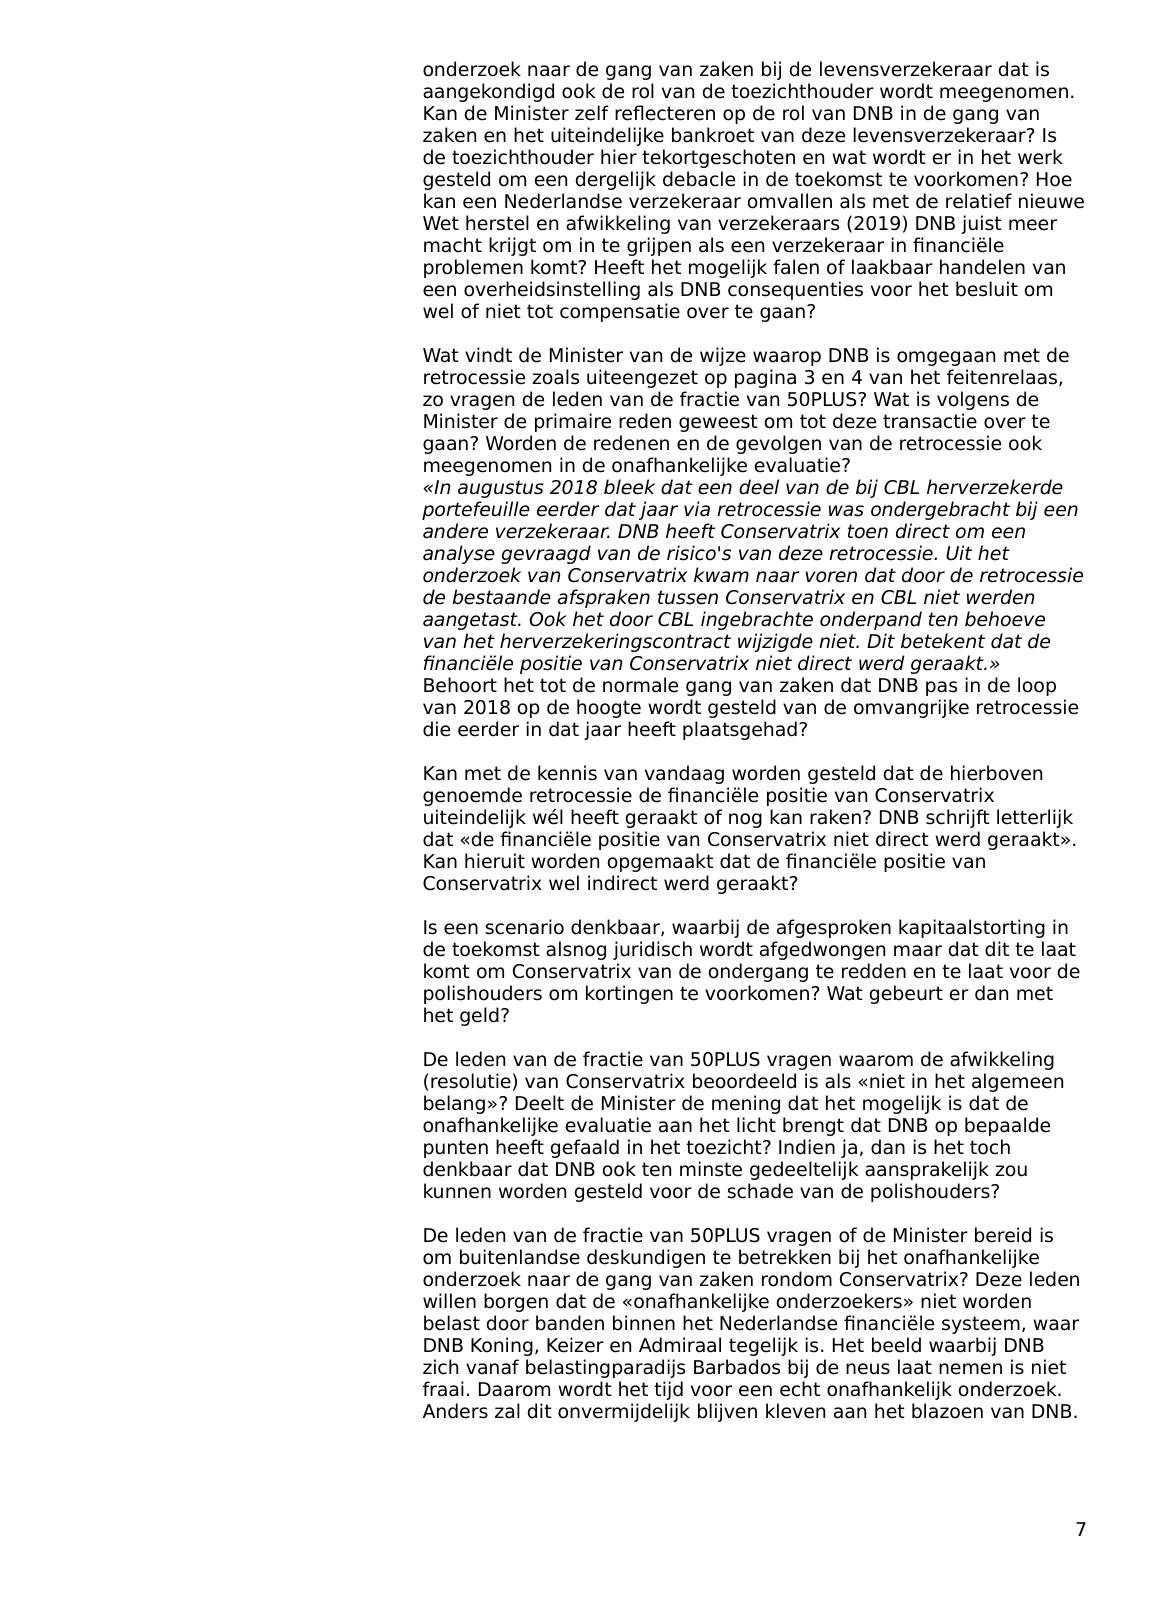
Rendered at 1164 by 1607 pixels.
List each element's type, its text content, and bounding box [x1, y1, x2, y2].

text Behoort het tot de normale gang van zaken dat DNB pas in de loop van 2018 op de hoogte wordt gesteld van de omvangrijke retrocessie die eerder in dat jaar heeft plaatsgehad? [422, 675, 1087, 741]
text Is een scenario denkbaar, waarbij de afgesproken kapitaalstorting in de toekomst alsnog juridisch wordt afgedwongen maar dat dit te laat komt om Conservatrix van de ondergang te redden en te laat voor de polishouders om kortingen te voorkomen? Wat gebeurt er dan met het geld? [422, 917, 1087, 1027]
text «In augustus 2018 bleek dat een deel van de bij CBL herverzekerde portefeuille eerder dat jaar via retrocessie was ondergebracht bij een andere verzekeraar. DNB heeft Conservatrix toen direct om een analyse gevraagd van de risico's van deze retrocessie. Uit het onderzoek van Conservatrix kwam naar voren dat door de retrocessie de bestaande afspraken tussen Conservatrix en CBL niet werden aangetast. Ook het door CBL ingebrachte onderpand ten behoeve van het herverzekeringscontract wijzigde niet. Dit betekent dat de financiële positie van Conservatrix niet direct werd geraakt.» [422, 477, 1087, 675]
text Kan met de kennis van vandaag worden gesteld dat de hierboven genoemde retrocessie de financiële positie van Conservatrix uiteindelijk wél heeft geraakt of nog kan raken? DNB schrijft letterlijk dat «de financiële positie van Conservatrix niet direct werd geraakt». Kan hieruit worden opgemaakt dat de financiële positie van Conservatrix wel indirect werd geraakt? [422, 763, 1087, 895]
text De leden van de fractie van 50PLUS vragen waarom de afwikkeling (resolutie) van Conservatrix beoordeeld is als «niet in het algemeen belang»? Deelt de Minister de mening dat het mogelijk is dat de onafhankelijke evaluatie aan het licht brengt dat DNB op bepaalde punten heeft gefaald in het toezicht? Indien ja, dan is het toch denkbaar dat DNB ook ten minste gedeeltelijk aansprakelijk zou kunnen worden gesteld voor de schade van de polishouders? [422, 1049, 1087, 1203]
text onderzoek naar de gang van zaken bij de levensverzekeraar dat is aangekondigd ook de rol van de toezichthouder wordt meegenomen. Kan de Minister zelf reflecteren op de rol van DNB in de gang van zaken en het uiteindelijke bankroet van deze levensverzekeraar? Is de toezichthouder hier tekortgeschoten en wat wordt er in het werk gesteld om een dergelijk debacle in de toekomst te voorkomen? Hoe kan een Nederlandse verzekeraar omvallen als met de relatief nieuwe Wet herstel en afwikkeling van verzekeraars (2019) DNB juist meer macht krijgt om in te grijpen als een verzekeraar in financiële problemen komt? Heeft het mogelijk falen of laakbaar handelen van een overheidsinstelling als DNB consequenties voor het besluit om wel of niet tot compensatie over te gaan? [422, 59, 1087, 323]
text De leden van de fractie van 50PLUS vragen of de Minister bereid is om buitenlandse deskundigen te betrekken bij het onafhankelijke onderzoek naar de gang van zaken rondom Conservatrix? Deze leden willen borgen dat de «onafhankelijke onderzoekers» niet worden belast door banden binnen het Nederlandse financiële systeem, waar DNB Koning, Keizer en Admiraal tegelijk is. Het beeld waarbij DNB zich vanaf belastingparadijs Barbados bij de neus laat nemen is niet fraai. Daarom wordt het tijd voor een echt onafhankelijk onderzoek. Anders zal dit onvermijdelijk blijven kleven aan het blazoen van DNB. [422, 1225, 1087, 1423]
text Wat vindt de Minister van de wijze waarop DNB is omgegaan met de retrocessie zoals uiteengezet op pagina 3 en 4 van het feitenrelaas, zo vragen de leden van de fractie van 50PLUS? Wat is volgens de Minister de primaire reden geweest om tot deze transactie over te gaan? Worden de redenen en de gevolgen van de retrocessie ook meegenomen in de onafhankelijke evaluatie? [422, 345, 1087, 477]
